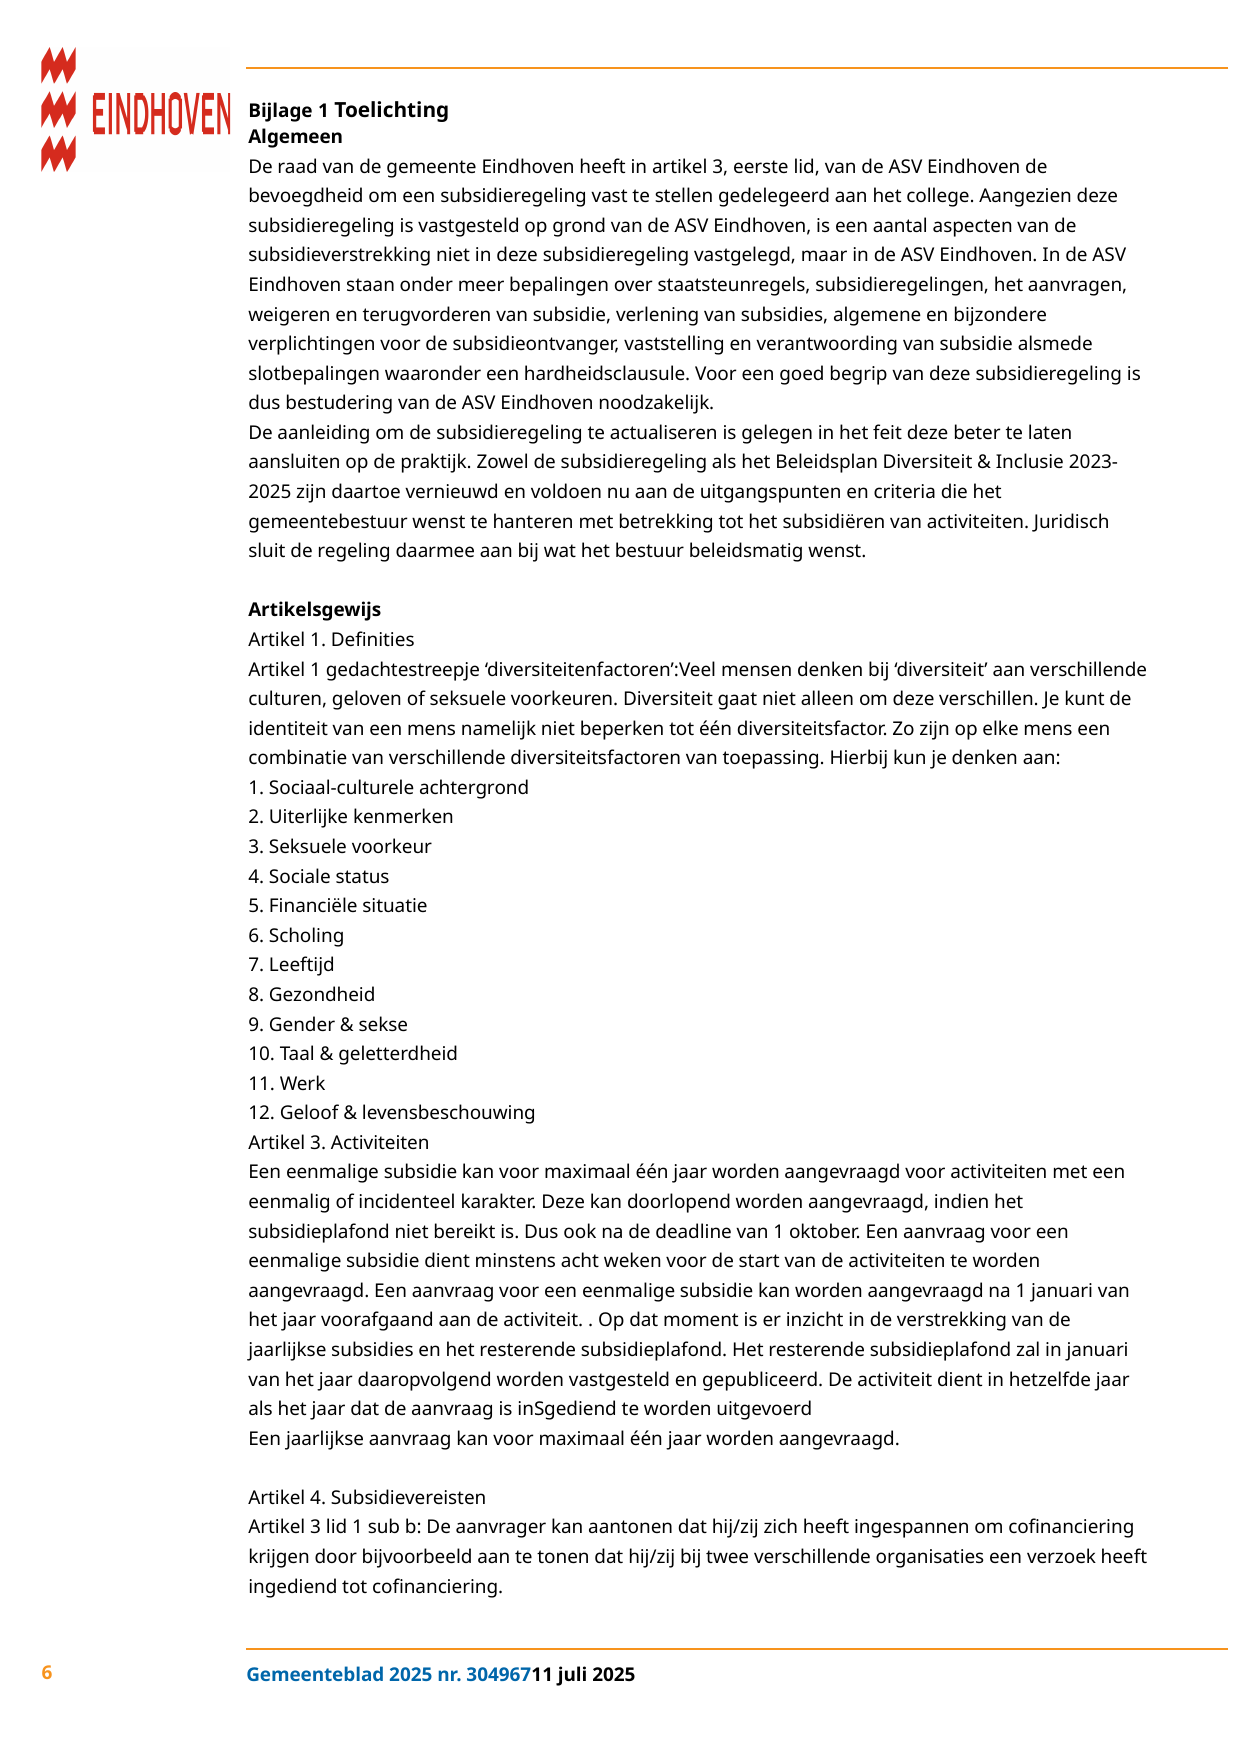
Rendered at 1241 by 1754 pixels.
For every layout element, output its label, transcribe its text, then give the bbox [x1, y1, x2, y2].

text 2. Uiterlijke kenmerken [248, 804, 1152, 829]
text 5. Financiële situatie [248, 892, 1152, 918]
text Bijlage 1 Toelichting [248, 95, 1152, 123]
text 6. Scholing [248, 922, 1152, 948]
text 11. Werk [248, 1070, 1152, 1096]
text De raad van de gemeente Eindhoven heeft in artikel 3, eerste lid, van de ASV Eindhoven de bevoegdheid om een subsidieregeling vast te stellen gedelegeerd aan het college. Aangezien deze subsidieregeling is vastgesteld op grond van de ASV Eindhoven, is een aantal aspecten van de subsidieverstrekking niet in deze subsidieregeling vastgelegd, maar in de ASV Eindhoven. In de ASV Eindhoven staan onder meer bepalingen over staatsteunregels, subsidieregelingen, het aanvragen, weigeren en terugvorderen van subsidie, verlening van subsidies, algemene en bijzondere verplichtingen voor de subsidieontvanger, vaststelling en verantwoording van subsidie alsmede slotbepalingen waaronder een hardheidsclausule. Voor een goed begrip van deze subsidieregeling is dus bestudering van de ASV Eindhoven noodzakelijk. [248, 153, 1152, 415]
text 1. Sociaal-culturele achtergrond [248, 774, 1152, 800]
text 3. Seksuele voorkeur [248, 833, 1152, 859]
text Artikel 4. Subsidievereisten [248, 1484, 1152, 1510]
text 12. Geloof & levensbeschouwing [248, 1099, 1152, 1125]
text De aanleiding om de subsidieregeling te actualiseren is gelegen in het feit deze beter te laten aansluiten op de praktijk. Zowel de subsidieregeling als het Beleidsplan Diversiteit & Inclusie 2023-2025 zijn daartoe vernieuwd en voldoen nu aan de uitgangspunten en criteria die het gemeentebestuur wenst te hanteren met betrekking tot het subsidiëren van activiteiten. Juridisch sluit de regeling daarmee aan bij wat het bestuur beleidsmatig wenst. [248, 419, 1152, 563]
text Een eenmalige subsidie kan voor maximaal één jaar worden aangevraagd voor activiteiten met een eenmalig of incidenteel karakter. Deze kan doorlopend worden aangevraagd, indien het subsidieplafond niet bereikt is. Dus ook na de deadline van 1 oktober. Een aanvraag voor een eenmalige subsidie dient minstens acht weken voor de start van de activiteiten te worden aangevraagd. Een aanvraag voor een eenmalige subsidie kan worden aangevraagd na 1 januari van het jaar voorafgaand aan de activiteit. . Op dat moment is er inzicht in de verstrekking van de jaarlijkse subsidies en het resterende subsidieplafond. Het resterende subsidieplafond zal in januari van het jaar daaropvolgend worden vastgesteld en gepubliceerd. De activiteit dient in hetzelfde jaar als het jaar dat de aanvraag is inSgediend te worden uitgevoerd [248, 1159, 1152, 1421]
text Algemeen [248, 123, 1152, 149]
text 9. Gender & sekse [248, 1011, 1152, 1037]
picture [41, 47, 231, 172]
text Artikel 1. Definities [248, 626, 1152, 652]
text 4. Sociale status [248, 863, 1152, 889]
text 8. Gezondheid [248, 981, 1152, 1007]
text 10. Taal & geletterdheid [248, 1040, 1152, 1066]
text Een jaarlijkse aanvraag kan voor maximaal één jaar worden aangevraagd. [248, 1425, 1152, 1451]
text 7. Leeftijd [248, 952, 1152, 977]
text Artikel 1 gedachtestreepje ‘diversiteitenfactoren’:Veel mensen denken bij ‘diversiteit’ aan verschillende culturen, geloven of seksuele voorkeuren. Diversiteit gaat niet alleen om deze verschillen. Je kunt de identiteit van een mens namelijk niet beperken tot één diversiteitsfactor. Zo zijn op elke mens een combinatie van verschillende diversiteitsfactoren van toepassing. Hierbij kun je denken aan: [248, 656, 1152, 770]
text Artikel 3 lid 1 sub b: De aanvrager kan aantonen dat hij/zij zich heeft ingespannen om cofinanciering krijgen door bijvoorbeeld aan te tonen dat hij/zij bij twee verschillende organisaties een verzoek heeft ingediend tot cofinanciering. [248, 1514, 1152, 1599]
text Artikelsgewijs [248, 597, 1152, 622]
text Artikel 3. Activiteiten [248, 1129, 1152, 1155]
